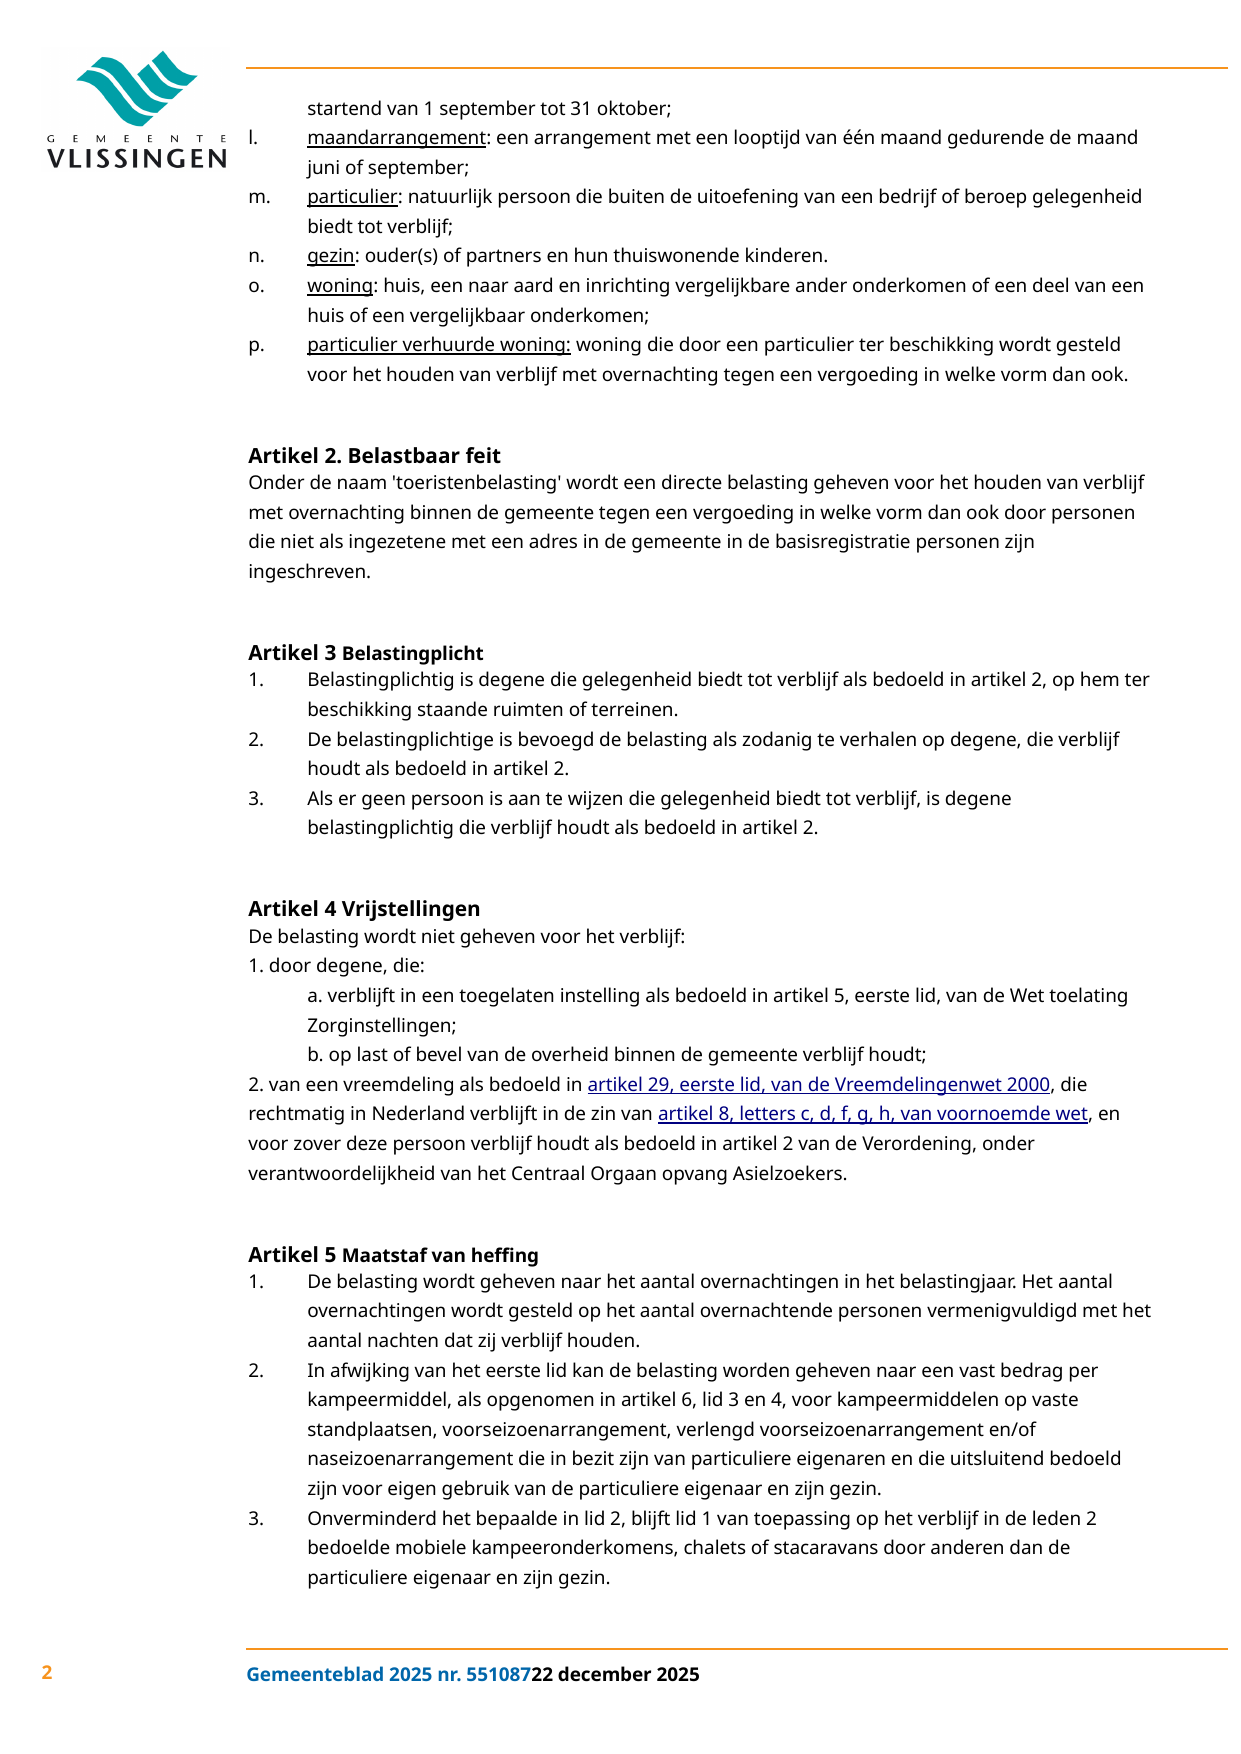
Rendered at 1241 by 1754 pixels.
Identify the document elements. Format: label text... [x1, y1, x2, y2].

list Belastingplichtig is degene die gelegenheid biedt tot verblijf als bedoeld in artikel 2, op hem ter beschikking staande ruimten of terreinen. [248, 667, 1152, 722]
list maandarrangement: een arrangement met een looptijd van één maand gedurende de maand juni of september; [248, 124, 1152, 180]
text 1. door degene, die: [248, 953, 1152, 978]
list De belasting wordt geheven naar het aantal overnachtingen in het belastingjaar. Het aantal overnachtingen wordt gesteld op het aantal overnachtende personen vermenigvuldigd met het aantal nachten dat zij verblijf houden. [248, 1268, 1152, 1353]
text Artikel 2. Belastbaar feit [248, 441, 1152, 469]
list b. op last of bevel van de overheid binnen de gemeente verblijf houdt; [248, 1041, 1152, 1067]
list particulier: natuurlijk persoon die buiten de uitoefening van een bedrijf of beroep gelegenheid biedt tot verblijf; [248, 183, 1152, 239]
text Artikel 4 Vrijstellingen [248, 894, 1152, 923]
list Als er geen persoon is aan te wijzen die gelegenheid biedt tot verblijf, is degene belastingplichtig die verblijf houdt als bedoeld in artikel 2. [248, 785, 1152, 840]
text Artikel 3 Belastingplicht [248, 638, 1152, 667]
list woning: huis, een naar aard en inrichting vergelijkbare ander onderkomen of een deel van een huis of een vergelijkbaar onderkomen; [248, 272, 1152, 328]
picture [41, 47, 231, 172]
list De belastingplichtige is bevoegd de belasting als zodanig te verhalen op degene, die verblijf houdt als bedoeld in artikel 2. [248, 726, 1152, 781]
list In afwijking van het eerste lid kan de belasting worden geheven naar een vast bedrag per kampeermiddel, als opgenomen in artikel 6, lid 3 en 4, voor kampeermiddelen op vaste standplaatsen, voorseizoenarrangement, verlengd voorseizoenarrangement en/of naseizoenarrangement die in bezit zijn van particuliere eigenaren en die uitsluitend bedoeld zijn voor eigen gebruik van de particuliere eigenaar en zijn gezin. [248, 1357, 1152, 1501]
text De belasting wordt niet geheven voor het verblijf: [248, 923, 1152, 949]
list Onverminderd het bepaalde in lid 2, blijft lid 1 van toepassing op het verblijf in de leden 2 bedoelde mobiele kampeeronderkomens, chalets of stacaravans door anderen dan de particuliere eigenaar en zijn gezin. [248, 1505, 1152, 1590]
list gezin: ouder(s) of partners en hun thuiswonende kinderen. [248, 243, 1152, 268]
text Artikel 5 Maatstaf van heffing [248, 1240, 1152, 1268]
list a. verblijft in een toegelaten instelling als bedoeld in artikel 5, eerste lid, van de Wet toelating Zorginstellingen; [248, 982, 1152, 1037]
list particulier verhuurde woning: woning die door een particulier ter beschikking wordt gesteld voor het houden van verblijf met overnachting tegen een vergoeding in welke vorm dan ook. [248, 331, 1152, 387]
text 2. van een vreemdeling als bedoeld in artikel 29, eerste lid, van de Vreemdelingenwet 2000, die rechtmatig in Nederland verblijft in de zin van artikel 8, letters c, d, f, g, h, van voornoemde wet, en voor zover deze persoon verblijf houdt als bedoeld in artikel 2 van de Verordening, onder verantwoordelijkheid van het Centraal Orgaan opvang Asielzoekers. [248, 1071, 1152, 1185]
text Onder de naam 'toeristenbelasting' wordt een directe belasting geheven voor het houden van verblijf met overnachting binnen de gemeente tegen een vergoeding in welke vorm dan ook door personen die niet als ingezetene met een adres in de gemeente in de basisregistratie personen zijn ingeschreven. [248, 469, 1152, 584]
list startend van 1 september tot 31 oktober; [248, 95, 1152, 121]
